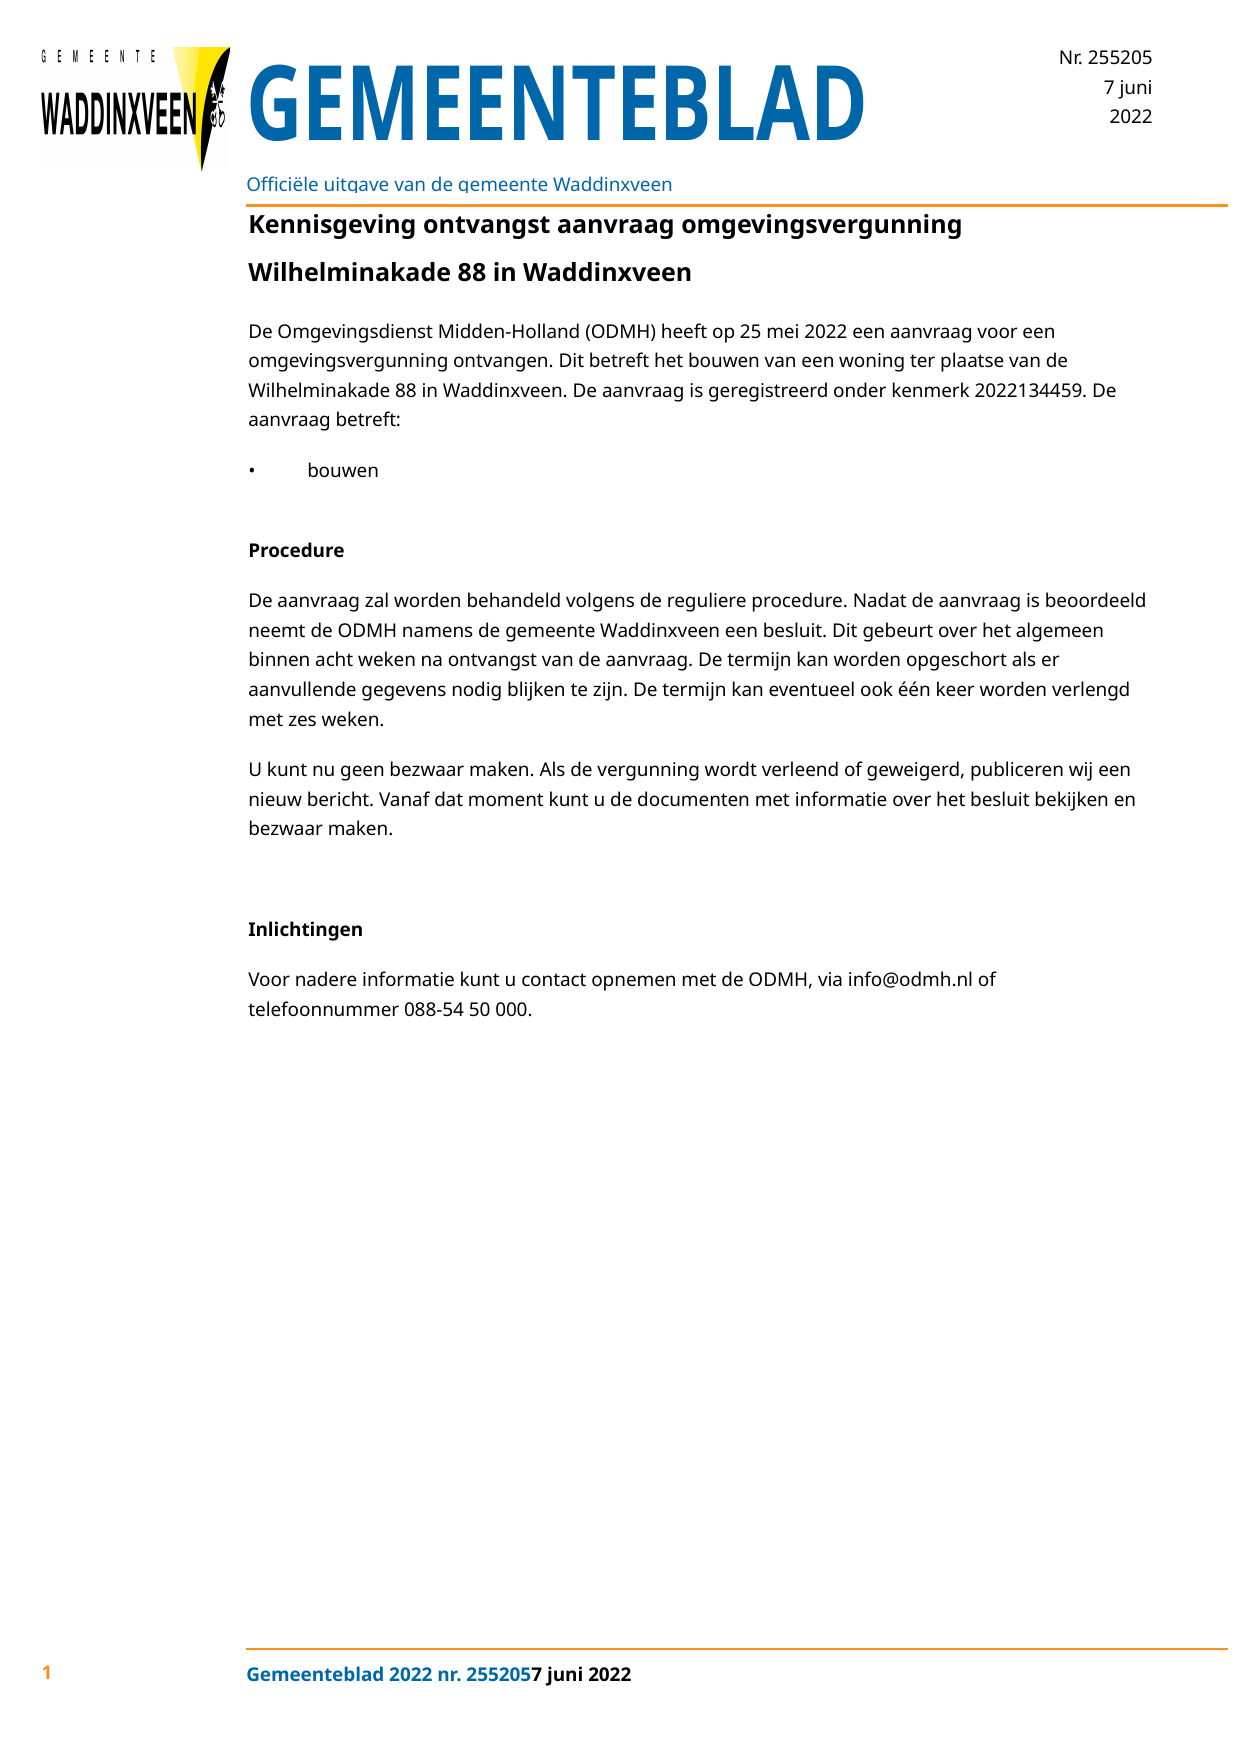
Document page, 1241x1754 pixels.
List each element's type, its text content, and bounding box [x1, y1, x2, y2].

text Procedure [248, 537, 1152, 563]
picture [41, 47, 231, 172]
text U kunt nu geen bezwaar maken. Als de vergunning wordt verleend of geweigerd, publiceren wij een nieuw bericht. Vanaf dat moment kunt u de documenten met informatie over het besluit bekijken en bezwaar maken. [248, 756, 1152, 841]
text De Omgevingsdienst Midden-Holland (ODMH) heeft op 25 mei 2022 een aanvraag voor een omgevingsvergunning ontvangen. Dit betreft het bouwen van een woning ter plaatse van de Wilhelminakade 88 in Waddinxveen. De aanvraag is geregistreerd onder kenmerk 2022134459. De aanvraag betreft: [248, 318, 1152, 432]
list bouwen [248, 457, 1152, 483]
text Kennisgeving ontvangst aanvraag omgevingsvergunning Wilhelminakade 88 in Waddinxveen [248, 207, 1152, 288]
text De aanvraag zal worden behandeld volgens de reguliere procedure. Nadat de aanvraag is beoordeeld neemt de ODMH namens de gemeente Waddinxveen een besluit. Dit gebeurt over het algemeen binnen acht weken na ontvangst van de aanvraag. De termijn kan worden opgeschort als er aanvullende gegevens nodig blijken te zijn. De termijn kan eventueel ook één keer worden verlengd met zes weken. [248, 587, 1152, 732]
text Inlichtingen [248, 916, 1152, 942]
text Voor nadere informatie kunt u contact opnemen met de ODMH, via info@odmh.nl of telefoonnummer 088-54 50 000. [248, 967, 1152, 1022]
